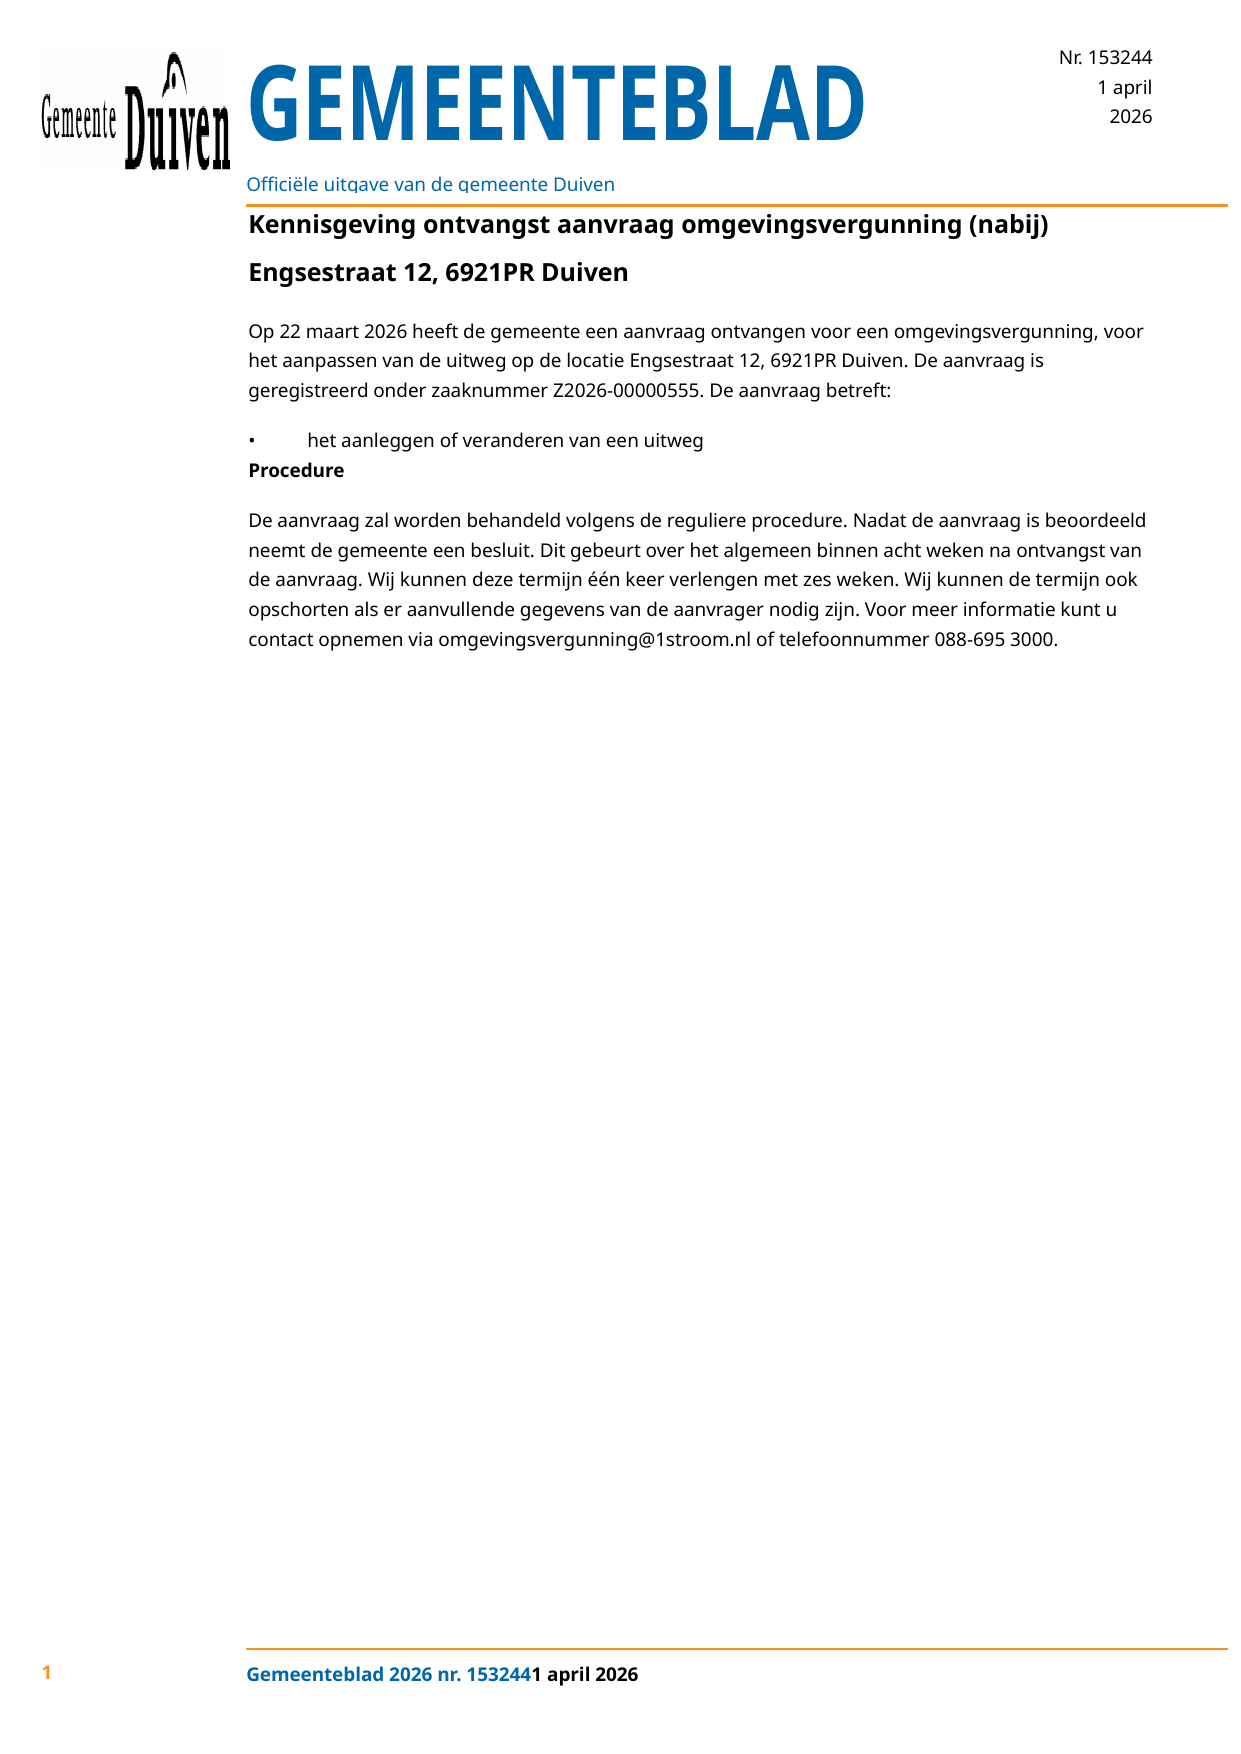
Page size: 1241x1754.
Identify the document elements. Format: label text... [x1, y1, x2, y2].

list het aanleggen of veranderen van een uitweg [248, 427, 1152, 453]
text Kennisgeving ontvangst aanvraag omgevingsvergunning (nabij) Engsestraat 12, 6921PR Duiven [248, 207, 1152, 288]
text De aanvraag zal worden behandeld volgens de reguliere procedure. Nadat de aanvraag is beoordeeld neemt de gemeente een besluit. Dit gebeurt over het algemeen binnen acht weken na ontvangst van de aanvraag. Wij kunnen deze termijn één keer verlengen met zes weken. Wij kunnen de termijn ook opschorten als er aanvullende gegevens van de aanvrager nodig zijn. Voor meer informatie kunt u contact opnemen via omgevingsvergunning@1stroom.nl of telefoonnummer 088-695 3000. [248, 507, 1152, 652]
picture [41, 47, 231, 172]
text Procedure [248, 457, 1152, 483]
text Op 22 maart 2026 heeft de gemeente een aanvraag ontvangen voor een omgevingsvergunning, voor het aanpassen van de uitweg op de locatie Engsestraat 12, 6921PR Duiven. De aanvraag is geregistreerd onder zaaknummer Z2026-00000555. De aanvraag betreft: [248, 318, 1152, 403]
